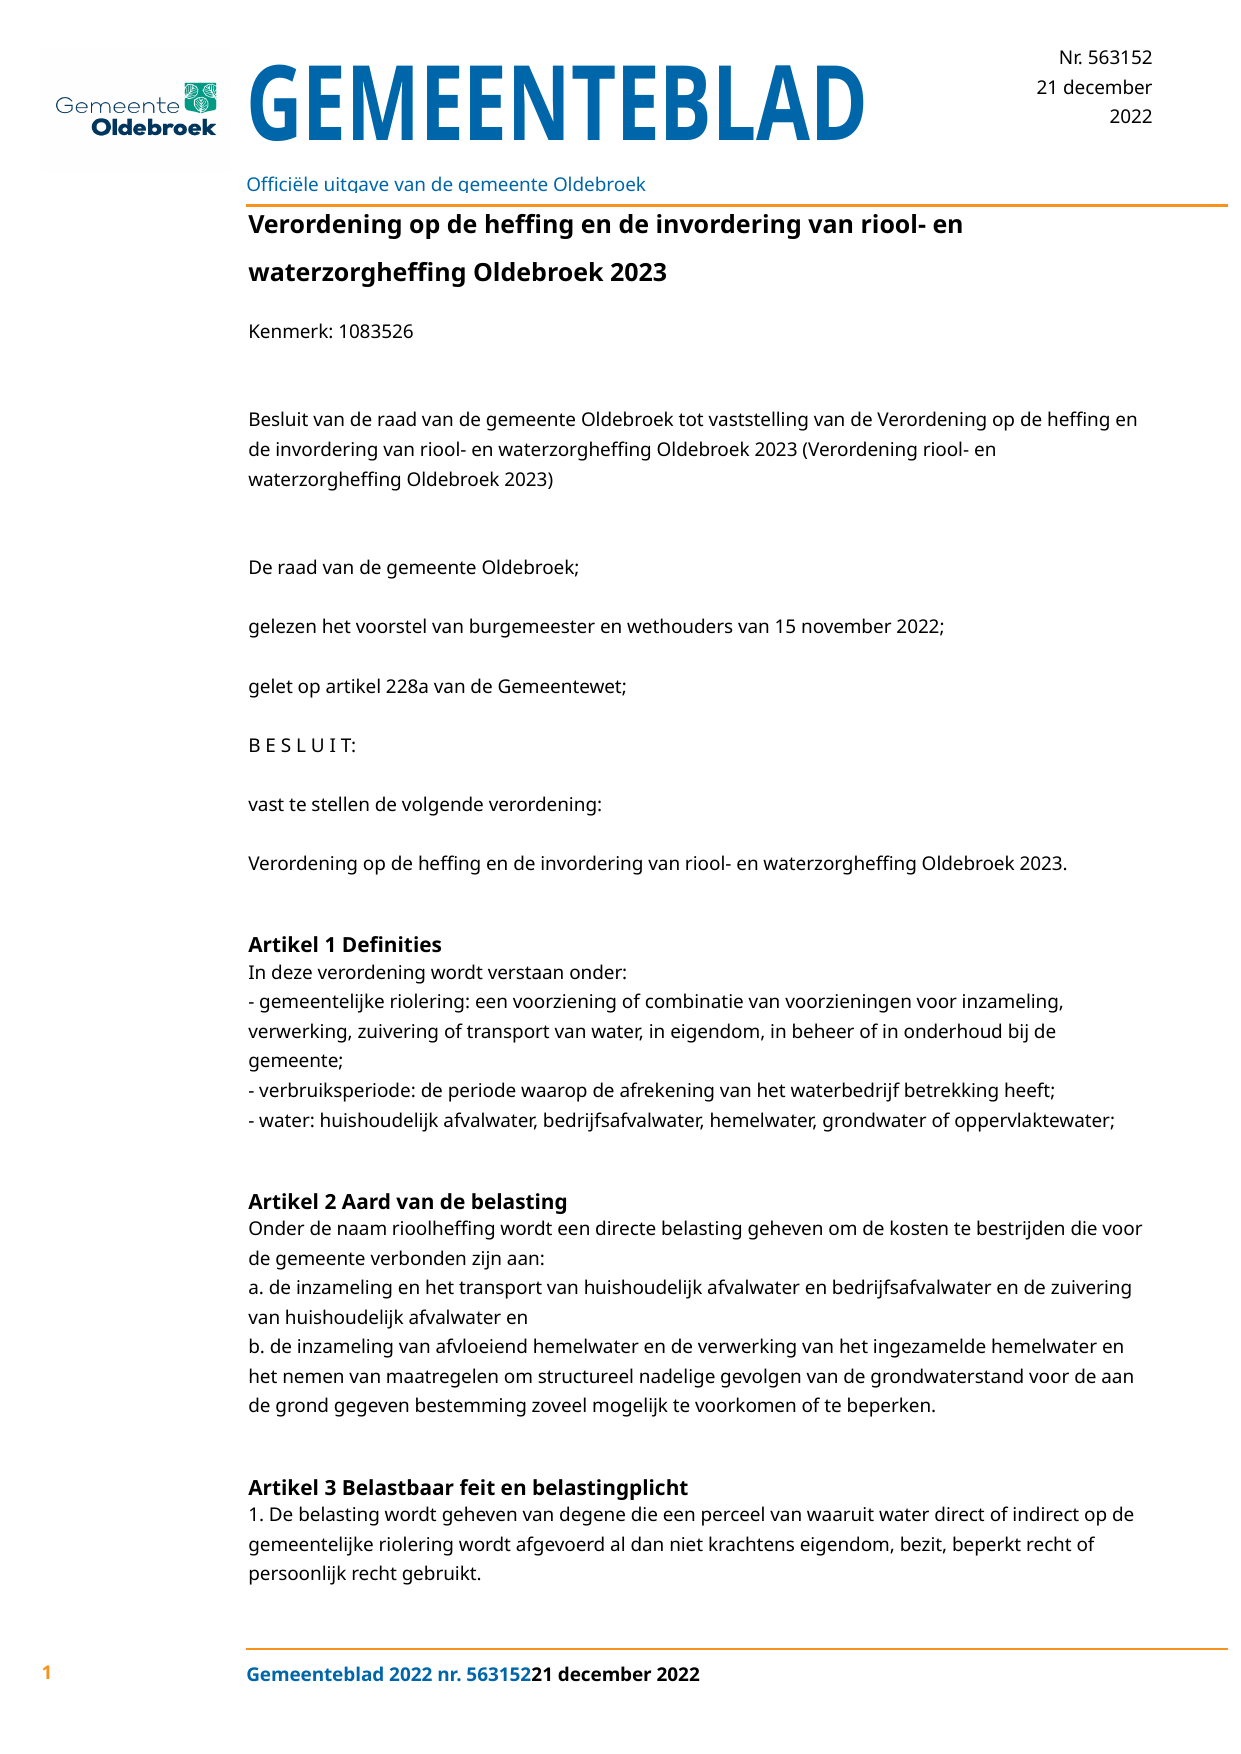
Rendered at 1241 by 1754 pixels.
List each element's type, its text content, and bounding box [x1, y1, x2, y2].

text Artikel 3 Belastbaar feit en belastingplicht [248, 1473, 1152, 1501]
text 1. De belasting wordt geheven van degene die een perceel van waaruit water direct of indirect op de gemeentelijke riolering wordt afgevoerd al dan niet krachtens eigendom, bezit, beperkt recht of persoonlijk recht gebruikt. [248, 1501, 1152, 1586]
text - water: huishoudelijk afvalwater, bedrijfsafvalwater, hemelwater, grondwater of oppervlaktewater; [248, 1107, 1152, 1132]
text gelezen het voorstel van burgemeester en wethouders van 15 november 2022; [248, 614, 1152, 639]
text B E S L U I T: [248, 732, 1152, 758]
picture [41, 47, 231, 172]
text Verordening op de heffing en de invordering van riool- en waterzorgheffing Oldebroek 2023. [248, 850, 1152, 876]
text gelet op artikel 228a van de Gemeentewet; [248, 673, 1152, 699]
text Verordening op de heffing en de invordering van riool- en waterzorgheffing Oldebroek 2023 [248, 207, 1152, 288]
text b. de inzameling van afvloeiend hemelwater en de verwerking van het ingezamelde hemelwater en het nemen van maatregelen om structureel nadelige gevolgen van de grondwaterstand voor de aan de grond gegeven bestemming zoveel mogelijk te voorkomen of te beperken. [248, 1333, 1152, 1418]
text De raad van de gemeente Oldebroek; [248, 554, 1152, 580]
text - gemeentelijke riolering: een voorziening of combinatie van voorzieningen voor inzameling, verwerking, zuivering of transport van water, in eigendom, in beheer of in onderhoud bij de gemeente; [248, 988, 1152, 1073]
text Kenmerk: 1083526 [248, 318, 1152, 344]
text Besluit van de raad van de gemeente Oldebroek tot vaststelling van de Verordening op de heffing en de invordering van riool- en waterzorgheffing Oldebroek 2023 (Verordening riool- en waterzorgheffing Oldebroek 2023) [248, 407, 1152, 492]
text a. de inzameling en het transport van huishoudelijk afvalwater en bedrijfsafvalwater en de zuivering van huishoudelijk afvalwater en [248, 1274, 1152, 1330]
text - verbruiksperiode: de periode waarop de afrekening van het waterbedrijf betrekking heeft; [248, 1077, 1152, 1103]
text Onder de naam rioolheffing wordt een directe belasting geheven om de kosten te bestrijden die voor de gemeente verbonden zijn aan: [248, 1215, 1152, 1271]
text Artikel 1 Definities [248, 930, 1152, 959]
text Artikel 2 Aard van de belasting [248, 1187, 1152, 1215]
text vast te stellen de volgende verordening: [248, 791, 1152, 817]
text In deze verordening wordt verstaan onder: [248, 959, 1152, 984]
